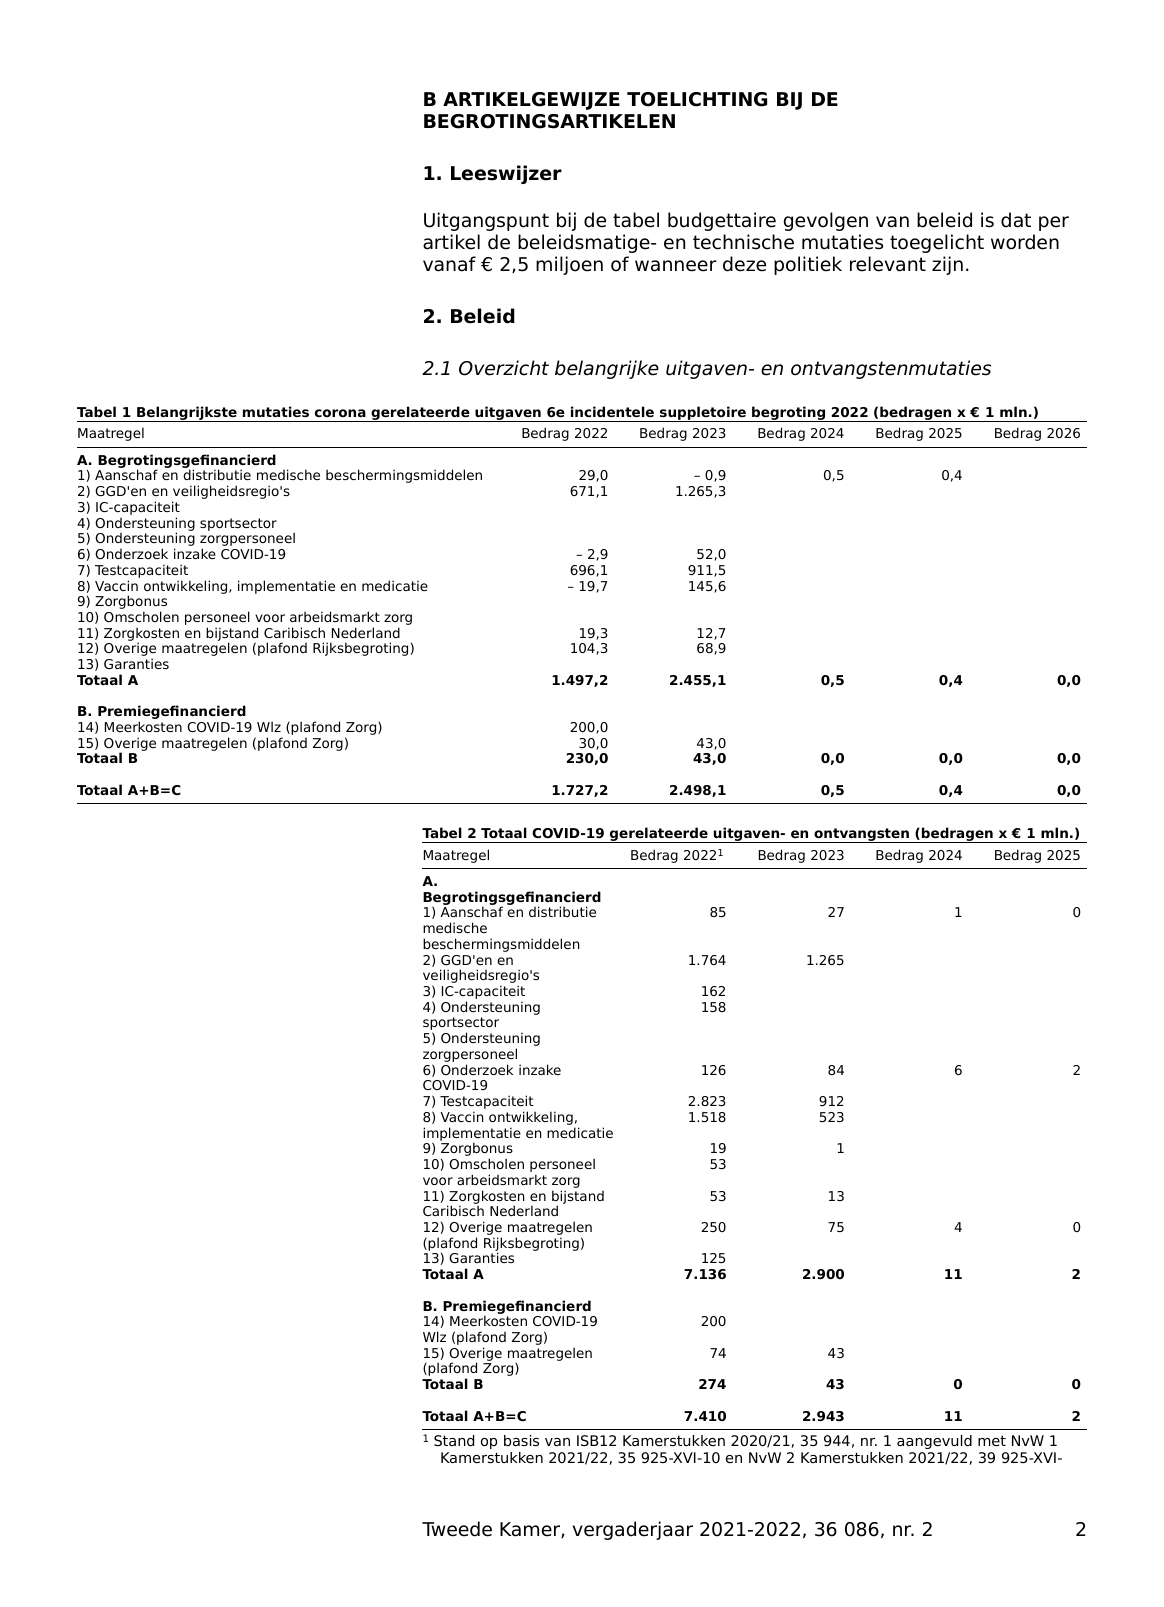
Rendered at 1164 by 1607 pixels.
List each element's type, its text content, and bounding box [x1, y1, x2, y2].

table_cell [732, 1283, 850, 1298]
table_cell [732, 515, 850, 531]
table_cell [969, 1314, 1087, 1346]
table_cell 2) GGD'en en veiligheidsregio's [422, 953, 614, 984]
table_cell [496, 610, 614, 626]
table_cell [850, 689, 968, 704]
table_cell [850, 736, 968, 751]
table_cell 12) Overige maatregelen (plafond Rijksbegroting) [77, 641, 496, 657]
table_cell [614, 448, 732, 468]
table_cell [732, 869, 850, 905]
table_cell [732, 720, 850, 736]
table_cell 3) IC-capaciteit [77, 500, 496, 515]
table_cell Bedrag 2023 [614, 422, 732, 447]
table_cell 1) Aanschaf en distributie medische beschermingsmiddelen [422, 905, 614, 952]
table_cell [969, 1157, 1087, 1188]
table_cell [850, 1094, 968, 1110]
table_cell 4 [850, 1220, 968, 1251]
table_cell 1.727,2 [496, 783, 614, 803]
table_cell 15) Overige maatregelen (plafond Zorg) [422, 1346, 614, 1377]
table_cell Maatregel [77, 422, 496, 447]
table_cell [496, 515, 614, 531]
table_cell [732, 531, 850, 547]
table_cell 53 [614, 1157, 732, 1188]
table_cell [614, 500, 732, 515]
table_cell 74 [614, 1346, 732, 1377]
table_cell Maatregel [422, 843, 614, 868]
table_cell 2 [969, 1267, 1087, 1283]
table_cell 43 [732, 1346, 850, 1377]
table_cell [850, 594, 968, 610]
table_cell [969, 689, 1087, 704]
table_cell [850, 448, 968, 468]
table_cell [732, 563, 850, 578]
table_cell – 19,7 [496, 578, 614, 594]
table_cell Bedrag 2025 [969, 843, 1087, 868]
table_cell 104,3 [496, 641, 614, 657]
table_cell [732, 626, 850, 641]
table_cell 2 [969, 1409, 1087, 1429]
table_cell [614, 869, 732, 905]
table_cell [850, 704, 968, 720]
table_cell [732, 1000, 850, 1031]
table_cell 1.265,3 [614, 484, 732, 500]
table_cell [969, 720, 1087, 736]
table_cell [969, 1346, 1087, 1377]
table_cell [850, 1299, 968, 1314]
table_cell [969, 704, 1087, 720]
table_cell B. Premiegefinancierd [422, 1299, 614, 1314]
table_cell [732, 610, 850, 626]
table_cell [732, 1251, 850, 1267]
table_cell – 0,9 [614, 468, 732, 484]
table_cell 2) GGD'en en veiligheidsregio's [77, 484, 496, 500]
table_cell 5) Ondersteuning zorgpersoneel [422, 1031, 614, 1062]
table_cell 19 [614, 1141, 732, 1157]
table_cell [969, 1000, 1087, 1031]
table_cell 30,0 [496, 736, 614, 751]
table_cell 3) IC-capaciteit [422, 984, 614, 999]
table_cell [969, 1393, 1087, 1408]
table_cell 158 [614, 1000, 732, 1031]
table_cell [732, 767, 850, 783]
table_cell [850, 578, 968, 594]
table_cell [850, 641, 968, 657]
table_cell [850, 610, 968, 626]
table_cell 11 [850, 1409, 968, 1429]
table_cell 9) Zorgbonus [77, 594, 496, 610]
table_cell [496, 657, 614, 673]
table_cell 85 [614, 905, 732, 952]
table_cell Totaal A [77, 673, 496, 688]
table_cell 43,0 [614, 736, 732, 751]
table_cell 13 [732, 1188, 850, 1220]
table_cell 43,0 [614, 751, 732, 767]
table_cell 230,0 [496, 751, 614, 767]
table_cell Totaal B [422, 1377, 614, 1393]
table_cell [969, 1188, 1087, 1220]
table_cell B. Premiegefinancierd [77, 704, 496, 720]
table_cell 162 [614, 984, 732, 999]
table_cell [614, 1299, 732, 1314]
table_cell [969, 468, 1087, 484]
table_cell 1) Aanschaf en distributie medische beschermingsmiddelen [77, 468, 496, 484]
table_cell 12) Overige maatregelen (plafond Rijksbegroting) [422, 1220, 614, 1251]
table_cell 43 [732, 1377, 850, 1393]
table_cell [732, 1393, 850, 1408]
table_cell [969, 515, 1087, 531]
table_cell 19,3 [496, 626, 614, 641]
table_cell 7) Testcapaciteit [422, 1094, 614, 1110]
table_cell 0 [969, 1377, 1087, 1393]
table_cell 671,1 [496, 484, 614, 500]
table_cell 0,5 [732, 468, 850, 484]
table_cell 4) Ondersteuning sportsector [422, 1000, 614, 1031]
table_cell 0,0 [732, 751, 850, 767]
table_cell Totaal A [422, 1267, 614, 1283]
table_cell [496, 767, 614, 783]
table_cell 1 [732, 1141, 850, 1157]
table_cell 0 [850, 1377, 968, 1393]
table_cell 11 [850, 1267, 968, 1283]
table_cell [969, 594, 1087, 610]
table_cell A. Begrotingsgefinancierd [77, 448, 496, 468]
table_cell [614, 720, 732, 736]
table_cell [732, 689, 850, 704]
table_cell 10) Omscholen personeel voor arbeidsmarkt zorg [422, 1157, 614, 1188]
table_cell [969, 448, 1087, 468]
table_cell [969, 736, 1087, 751]
subtitle 1. Leeswijzer [422, 163, 1087, 185]
table_cell 12,7 [614, 626, 732, 641]
table_cell [614, 704, 732, 720]
table_cell [850, 1031, 968, 1062]
table_cell [77, 689, 496, 704]
table_cell Bedrag 2026 [969, 422, 1087, 447]
table_cell [850, 626, 968, 641]
table_cell [732, 1299, 850, 1314]
table_cell [969, 1251, 1087, 1267]
table_cell 0 [969, 905, 1087, 952]
table_header Tabel 2 Totaal COVID-19 gerelateerde uitgaven- en ontvangsten (bedragen x € 1 mln.) [422, 826, 1087, 842]
table_cell [496, 704, 614, 720]
table_cell Totaal A+B=C [422, 1409, 614, 1429]
table_cell 126 [614, 1063, 732, 1094]
table_cell 696,1 [496, 563, 614, 578]
table_cell [969, 1299, 1087, 1314]
table_cell 8) Vaccin ontwikkeling, implementatie en medicatie [77, 578, 496, 594]
table_cell [614, 767, 732, 783]
table_cell 7.410 [614, 1409, 732, 1429]
table_cell Bedrag 2024 [732, 422, 850, 447]
table_cell [850, 1314, 968, 1346]
table_cell [77, 767, 496, 783]
table_cell [969, 610, 1087, 626]
table_cell [850, 563, 968, 578]
table_cell Totaal B [77, 751, 496, 767]
table_cell 1.764 [614, 953, 732, 984]
table_cell [496, 448, 614, 468]
table_cell [732, 594, 850, 610]
table_cell 145,6 [614, 578, 732, 594]
table_cell [969, 984, 1087, 999]
table_cell Totaal A+B=C [77, 783, 496, 803]
table_cell [496, 594, 614, 610]
table_cell 8) Vaccin ontwikkeling, implementatie en medicatie [422, 1110, 614, 1141]
table_cell [969, 578, 1087, 594]
table_cell 0,0 [850, 751, 968, 767]
table_cell [614, 610, 732, 626]
table_cell 6) Onderzoek inzake COVID-19 [422, 1063, 614, 1094]
table_cell [969, 1141, 1087, 1157]
table_cell 1.497,2 [496, 673, 614, 688]
table_cell 0 [969, 1220, 1087, 1251]
table_cell [969, 953, 1087, 984]
table_cell 0,0 [969, 751, 1087, 767]
table_cell 15) Overige maatregelen (plafond Zorg) [77, 736, 496, 751]
table_cell 0,5 [732, 783, 850, 803]
table_cell 2.498,1 [614, 783, 732, 803]
table_cell [732, 484, 850, 500]
table_cell [614, 515, 732, 531]
table_cell [969, 626, 1087, 641]
table_cell [850, 500, 968, 515]
table_cell [969, 1031, 1087, 1062]
table_cell 523 [732, 1110, 850, 1141]
table_cell [850, 1000, 968, 1031]
table_cell [850, 515, 968, 531]
table_cell 2.455,1 [614, 673, 732, 688]
table_cell 7.136 [614, 1267, 732, 1283]
table_cell [850, 720, 968, 736]
table_cell 7) Testcapaciteit [77, 563, 496, 578]
table_cell [969, 641, 1087, 657]
table_cell 0,0 [969, 673, 1087, 688]
table_cell [732, 1031, 850, 1062]
table_cell [969, 1110, 1087, 1141]
table_cell [850, 1283, 968, 1298]
table_cell 0,4 [850, 673, 968, 688]
table_cell 68,9 [614, 641, 732, 657]
table_cell 2.823 [614, 1094, 732, 1110]
table_cell [850, 953, 968, 984]
table_cell [850, 1393, 968, 1408]
table_cell [969, 500, 1087, 515]
table_cell [969, 484, 1087, 500]
table_cell Bedrag 2024 [850, 843, 968, 868]
table_cell [969, 657, 1087, 673]
table_cell [614, 531, 732, 547]
table_cell [732, 704, 850, 720]
table_cell 9) Zorgbonus [422, 1141, 614, 1157]
table_cell A. Begrotingsgefinancierd [422, 869, 614, 905]
table_cell 6) Onderzoek inzake COVID-19 [77, 547, 496, 563]
table_cell [969, 1283, 1087, 1298]
table_cell 1.518 [614, 1110, 732, 1141]
table_cell 911,5 [614, 563, 732, 578]
table_cell [850, 1251, 968, 1267]
table_cell [496, 500, 614, 515]
table_cell 1.265 [732, 953, 850, 984]
subtitle 2.1 Overzicht belangrijke uitgaven- en ontvangstenmutaties [422, 358, 1087, 380]
table_cell [732, 547, 850, 563]
table_cell [614, 689, 732, 704]
table_cell [850, 869, 968, 905]
table_cell 2.943 [732, 1409, 850, 1429]
table_cell 53 [614, 1188, 732, 1220]
table_cell [969, 869, 1087, 905]
table_cell [850, 984, 968, 999]
table_cell [496, 689, 614, 704]
table_cell 5) Ondersteuning zorgpersoneel [77, 531, 496, 547]
table_cell [732, 1157, 850, 1188]
table_cell 0,4 [850, 783, 968, 803]
table_cell 0,0 [969, 783, 1087, 803]
table_cell [969, 563, 1087, 578]
subtitle B ARTIKELGEWIJZE TOELICHTING BIJ DE BEGROTINGSARTIKELEN [422, 89, 1087, 133]
table_cell [850, 1346, 968, 1377]
table_cell 11) Zorgkosten en bijstand Caribisch Nederland [422, 1188, 614, 1220]
table_cell [614, 1283, 732, 1298]
table_cell [850, 1157, 968, 1188]
table_cell [850, 1110, 968, 1141]
table_cell [732, 641, 850, 657]
table_cell 4) Ondersteuning sportsector [77, 515, 496, 531]
table_cell 84 [732, 1063, 850, 1094]
text Uitgangspunt bij de tabel budgettaire gevolgen van beleid is dat per artikel de beleidsmatige- en technische mutaties toegelicht worden vanaf € 2,5 miljoen of wanneer deze politiek relevant zijn. [422, 210, 1087, 276]
table_cell 27 [732, 905, 850, 952]
table_cell [850, 531, 968, 547]
table_cell [496, 531, 614, 547]
table_cell [732, 736, 850, 751]
table_cell [614, 657, 732, 673]
table_cell Bedrag 2025 [850, 422, 968, 447]
table_cell [732, 500, 850, 515]
table_cell [732, 1314, 850, 1346]
table_cell [850, 767, 968, 783]
table_cell [850, 547, 968, 563]
subtitle 2. Beleid [422, 306, 1087, 328]
table_cell 1 Stand op basis van ISB12 Kamerstukken 2020/21, 35 944, nr. 1 aangevuld met NvW 1 Kamerstukken 2021/22, 35 925-XVI-10 en NvW 2 Kamerstukken 2021/22, 39 925-XVI- [422, 1430, 1087, 1467]
table_cell 10) Omscholen personeel voor arbeidsmarkt zorg [77, 610, 496, 626]
table_cell 200 [614, 1314, 732, 1346]
table_cell 14) Meerkosten COVID-19 Wlz (plafond Zorg) [77, 720, 496, 736]
table_cell Bedrag 2023 [732, 843, 850, 868]
table_cell 13) Garanties [77, 657, 496, 673]
table_cell [422, 1283, 614, 1298]
table_cell [614, 594, 732, 610]
table_cell [850, 484, 968, 500]
table_cell Bedrag 20221 [614, 843, 732, 868]
table_cell [969, 767, 1087, 783]
table_cell 250 [614, 1220, 732, 1251]
table_header Tabel 1 Belangrijkste mutaties corona gerelateerde uitgaven 6e incidentele suppletoire begroting 2022 (bedragen x € 1 mln.) [77, 405, 1087, 421]
table_cell 2 [969, 1063, 1087, 1094]
table_cell 274 [614, 1377, 732, 1393]
table_cell [732, 448, 850, 468]
table_cell – 2,9 [496, 547, 614, 563]
table_cell 13) Garanties [422, 1251, 614, 1267]
table_cell [732, 578, 850, 594]
table_cell 11) Zorgkosten en bijstand Caribisch Nederland [77, 626, 496, 641]
table_cell [969, 547, 1087, 563]
table_cell [969, 531, 1087, 547]
table_cell 2.900 [732, 1267, 850, 1283]
table_cell 52,0 [614, 547, 732, 563]
table_cell 125 [614, 1251, 732, 1267]
table_cell 29,0 [496, 468, 614, 484]
table_cell 14) Meerkosten COVID-19 Wlz (plafond Zorg) [422, 1314, 614, 1346]
table_cell 912 [732, 1094, 850, 1110]
table_cell [732, 984, 850, 999]
table_cell [732, 657, 850, 673]
table_cell 1 [850, 905, 968, 952]
table_cell 0,5 [732, 673, 850, 688]
table_cell [850, 1188, 968, 1220]
table_cell Bedrag 2022 [496, 422, 614, 447]
table_cell [614, 1393, 732, 1408]
table_cell 75 [732, 1220, 850, 1251]
table_cell [422, 1393, 614, 1408]
table_cell 200,0 [496, 720, 614, 736]
table_cell [850, 1141, 968, 1157]
table_cell [969, 1094, 1087, 1110]
table_cell [850, 657, 968, 673]
table_cell 0,4 [850, 468, 968, 484]
table_cell [614, 1031, 732, 1062]
table_cell 6 [850, 1063, 968, 1094]
